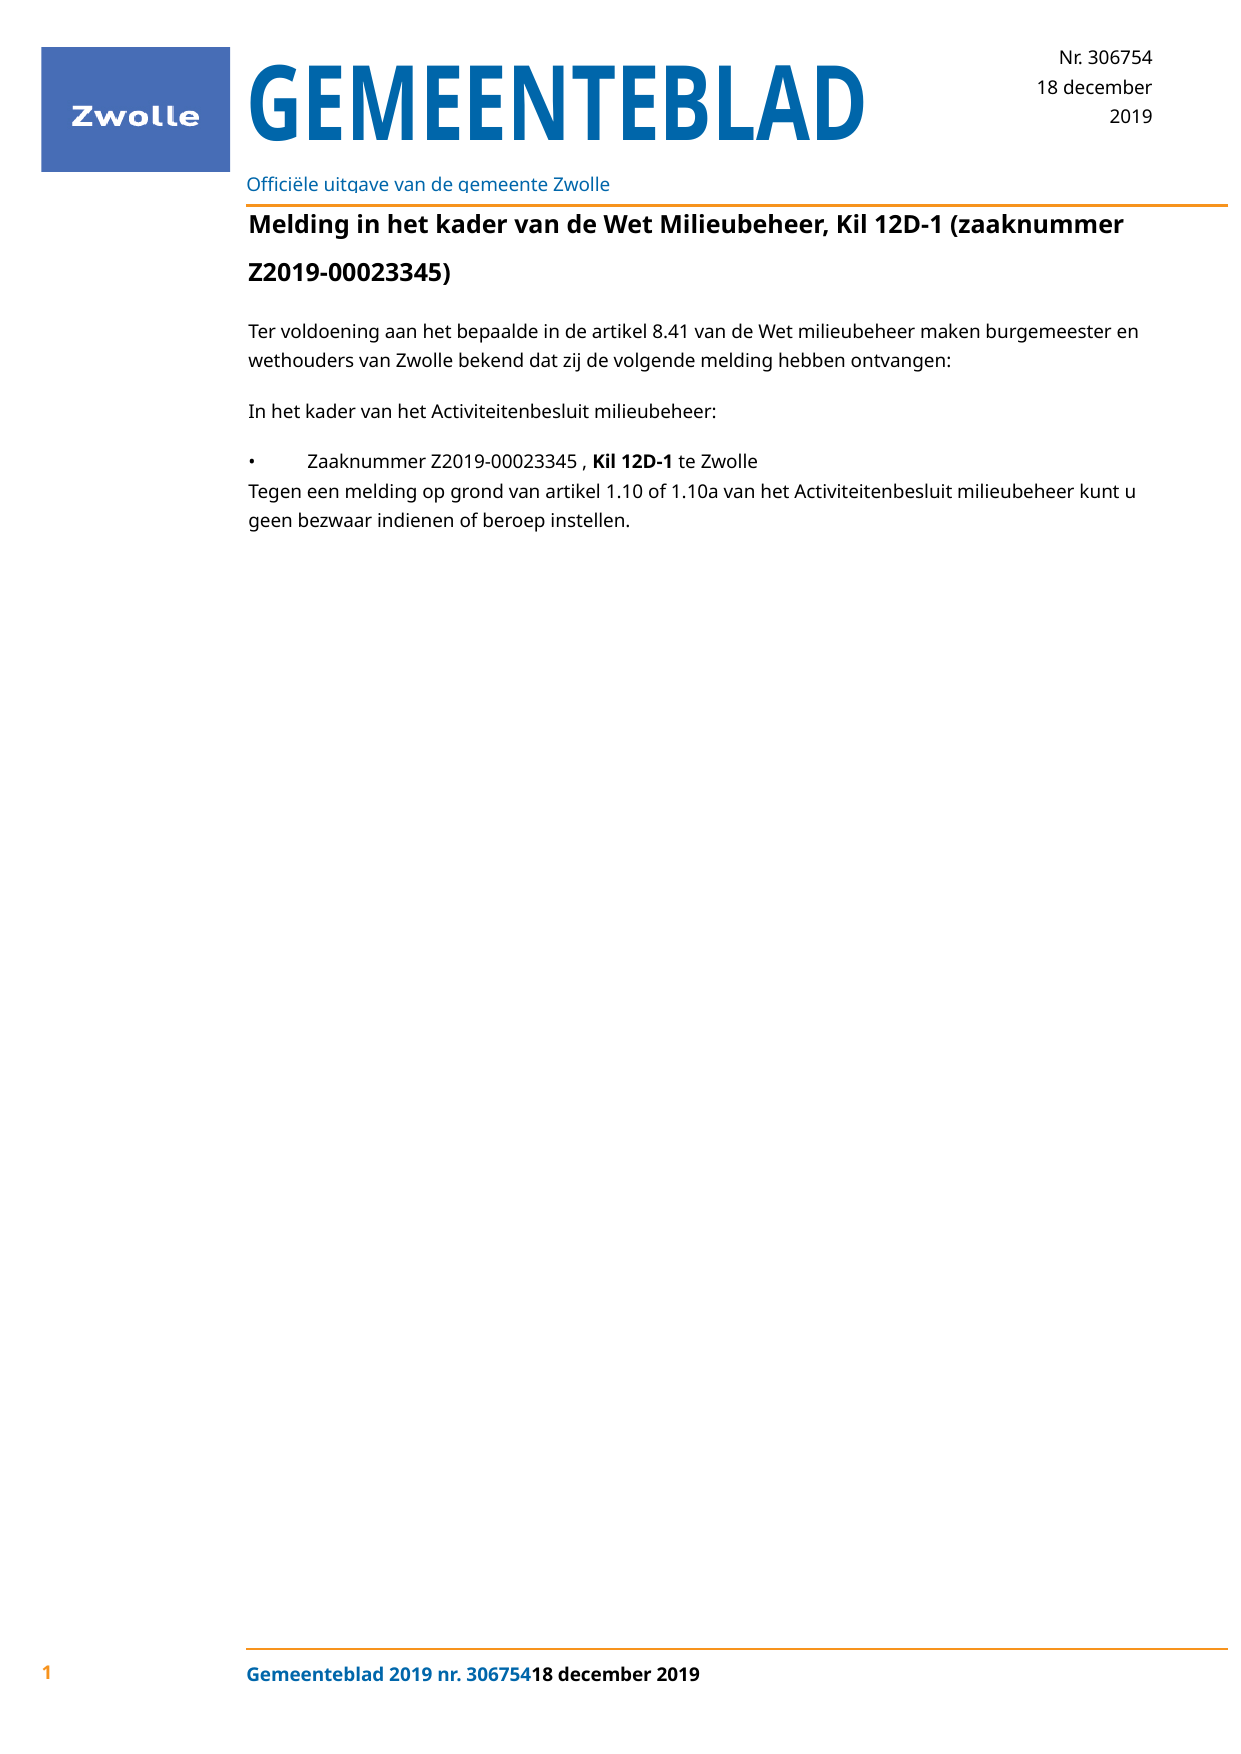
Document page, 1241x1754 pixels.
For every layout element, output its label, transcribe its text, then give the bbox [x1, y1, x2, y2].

text Tegen een melding op grond van artikel 1.10 of 1.10a van het Activiteitenbesluit milieubeheer kunt u geen bezwaar indienen of beroep instellen. [248, 478, 1152, 533]
list Zaaknummer Z2019-00023345 , Kil 12D-1 te Zwolle [248, 448, 1152, 474]
picture [41, 47, 231, 172]
text Melding in het kader van de Wet Milieubeheer, Kil 12D-1 (zaaknummer Z2019-00023345) [248, 207, 1152, 288]
text Ter voldoening aan het bepaalde in de artikel 8.41 van de Wet milieubeheer maken burgemeester en wethouders van Zwolle bekend dat zij de volgende melding hebben ontvangen: [248, 318, 1152, 373]
text In het kader van het Activiteitenbesluit milieubeheer: [248, 398, 1152, 424]
